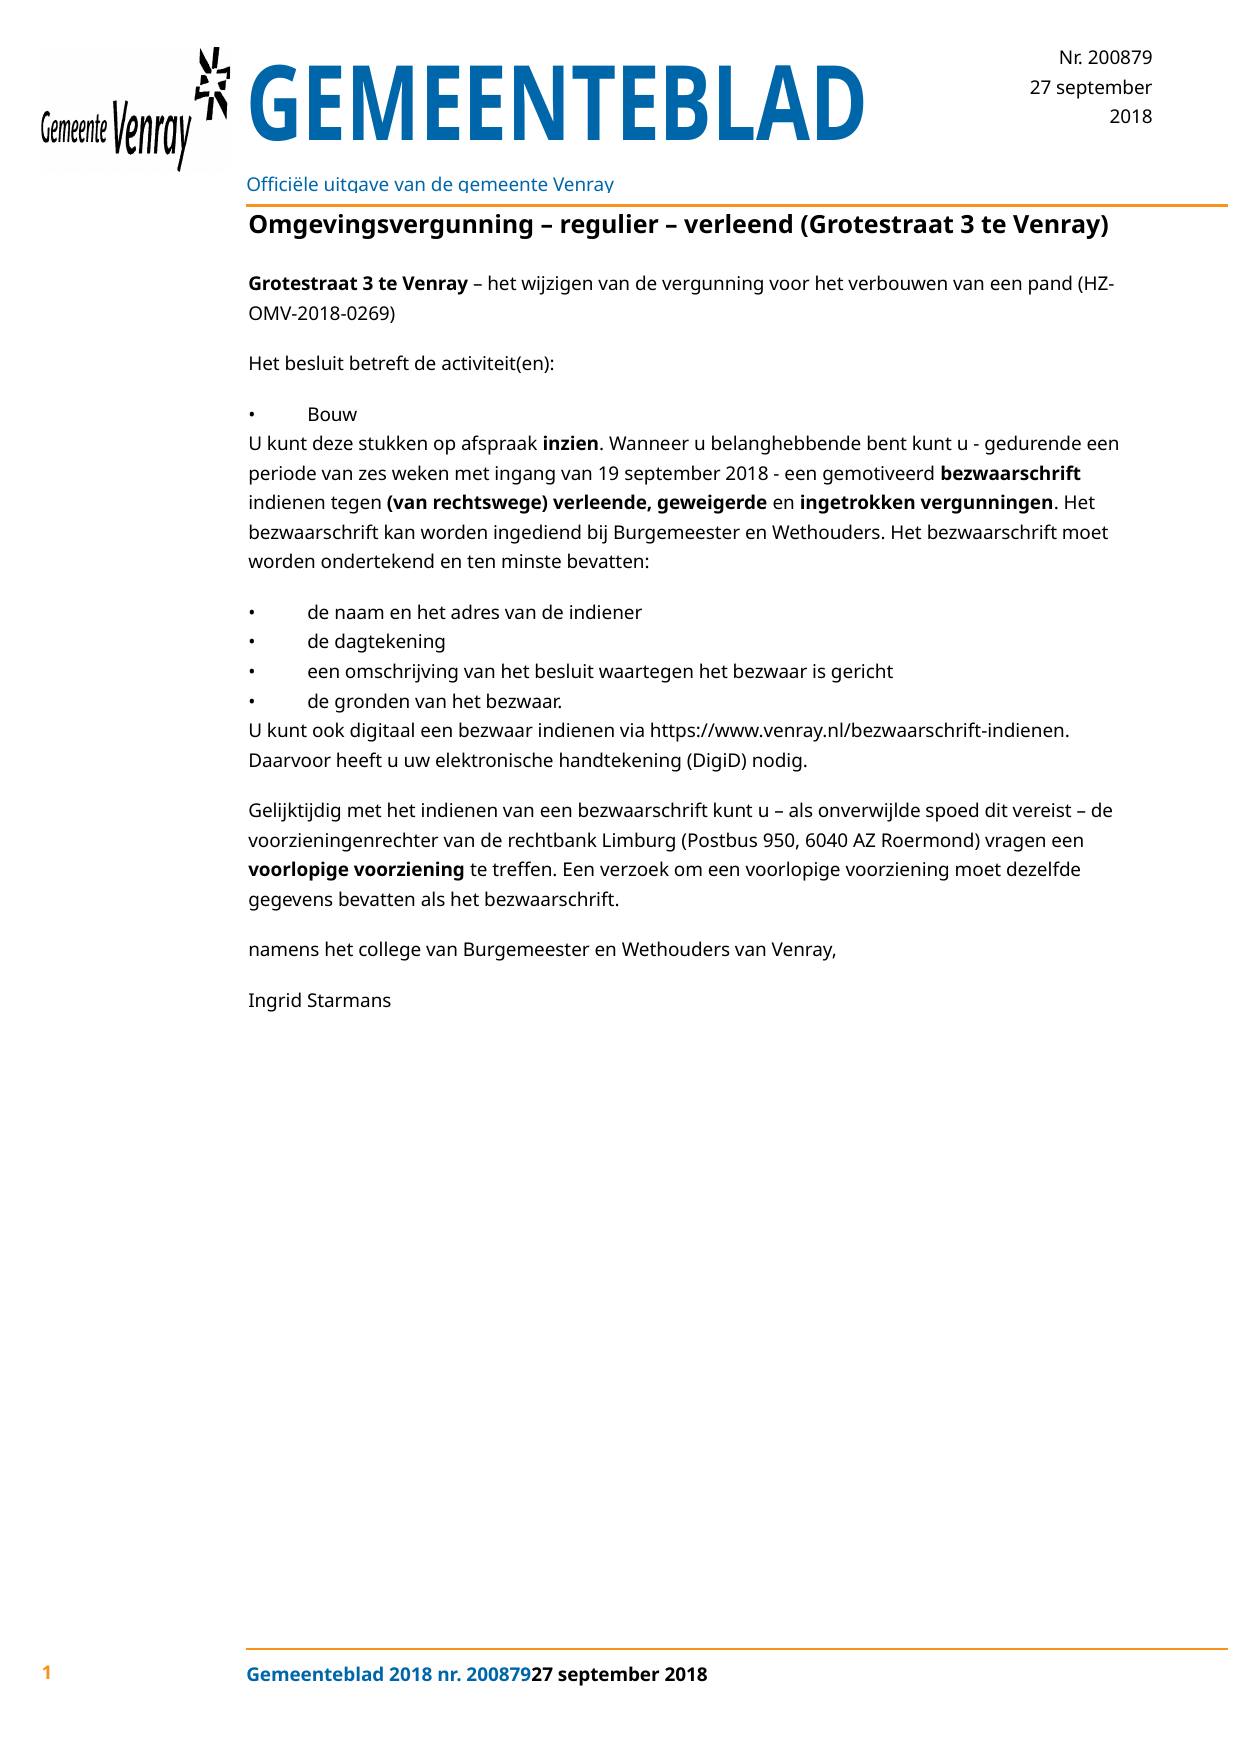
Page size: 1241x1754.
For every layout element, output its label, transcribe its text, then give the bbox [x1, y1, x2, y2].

text Het besluit betreft de activiteit(en): [248, 350, 1152, 376]
list de naam en het adres van de indiener [248, 599, 1152, 625]
text Ingrid Starmans [248, 987, 1152, 1013]
list de gronden van het bezwaar. [248, 688, 1152, 713]
text U kunt ook digitaal een bezwaar indienen via https://www.venray.nl/bezwaarschrift-indienen. Daarvoor heeft u uw elektronische handtekening (DigiD) nodig. [248, 717, 1152, 773]
text Omgevingsvergunning – regulier – verleend (Grotestraat 3 te Venray) [248, 207, 1152, 241]
list Bouw [248, 401, 1152, 426]
picture [41, 47, 231, 172]
list een omschrijving van het besluit waartegen het bezwaar is gericht [248, 658, 1152, 684]
text Grotestraat 3 te Venray – het wijzigen van de vergunning voor het verbouwen van een pand (HZ-OMV-2018-0269) [248, 270, 1152, 326]
text Gelijktijdig met het indienen van een bezwaarschrift kunt u – als onverwijlde spoed dit vereist – de voorzieningenrechter van de rechtbank Limburg (Postbus 950, 6040 AZ Roermond) vragen een voorlopige voorziening te treffen. Een verzoek om een voorlopige voorziening moet dezelfde gegevens bevatten als het bezwaarschrift. [248, 797, 1152, 912]
text namens het college van Burgemeester en Wethouders van Venray, [248, 937, 1152, 962]
list de dagtekening [248, 629, 1152, 654]
text U kunt deze stukken op afspraak inzien. Wanneer u belanghebbende bent kunt u - gedurende een periode van zes weken met ingang van 19 september 2018 - een gemotiveerd bezwaarschrift indienen tegen (van rechtswege) verleende, geweigerde en ingetrokken vergunningen. Het bezwaarschrift kan worden ingediend bij Burgemeester en Wethouders. Het bezwaarschrift moet worden ondertekend en ten minste bevatten: [248, 430, 1152, 574]
